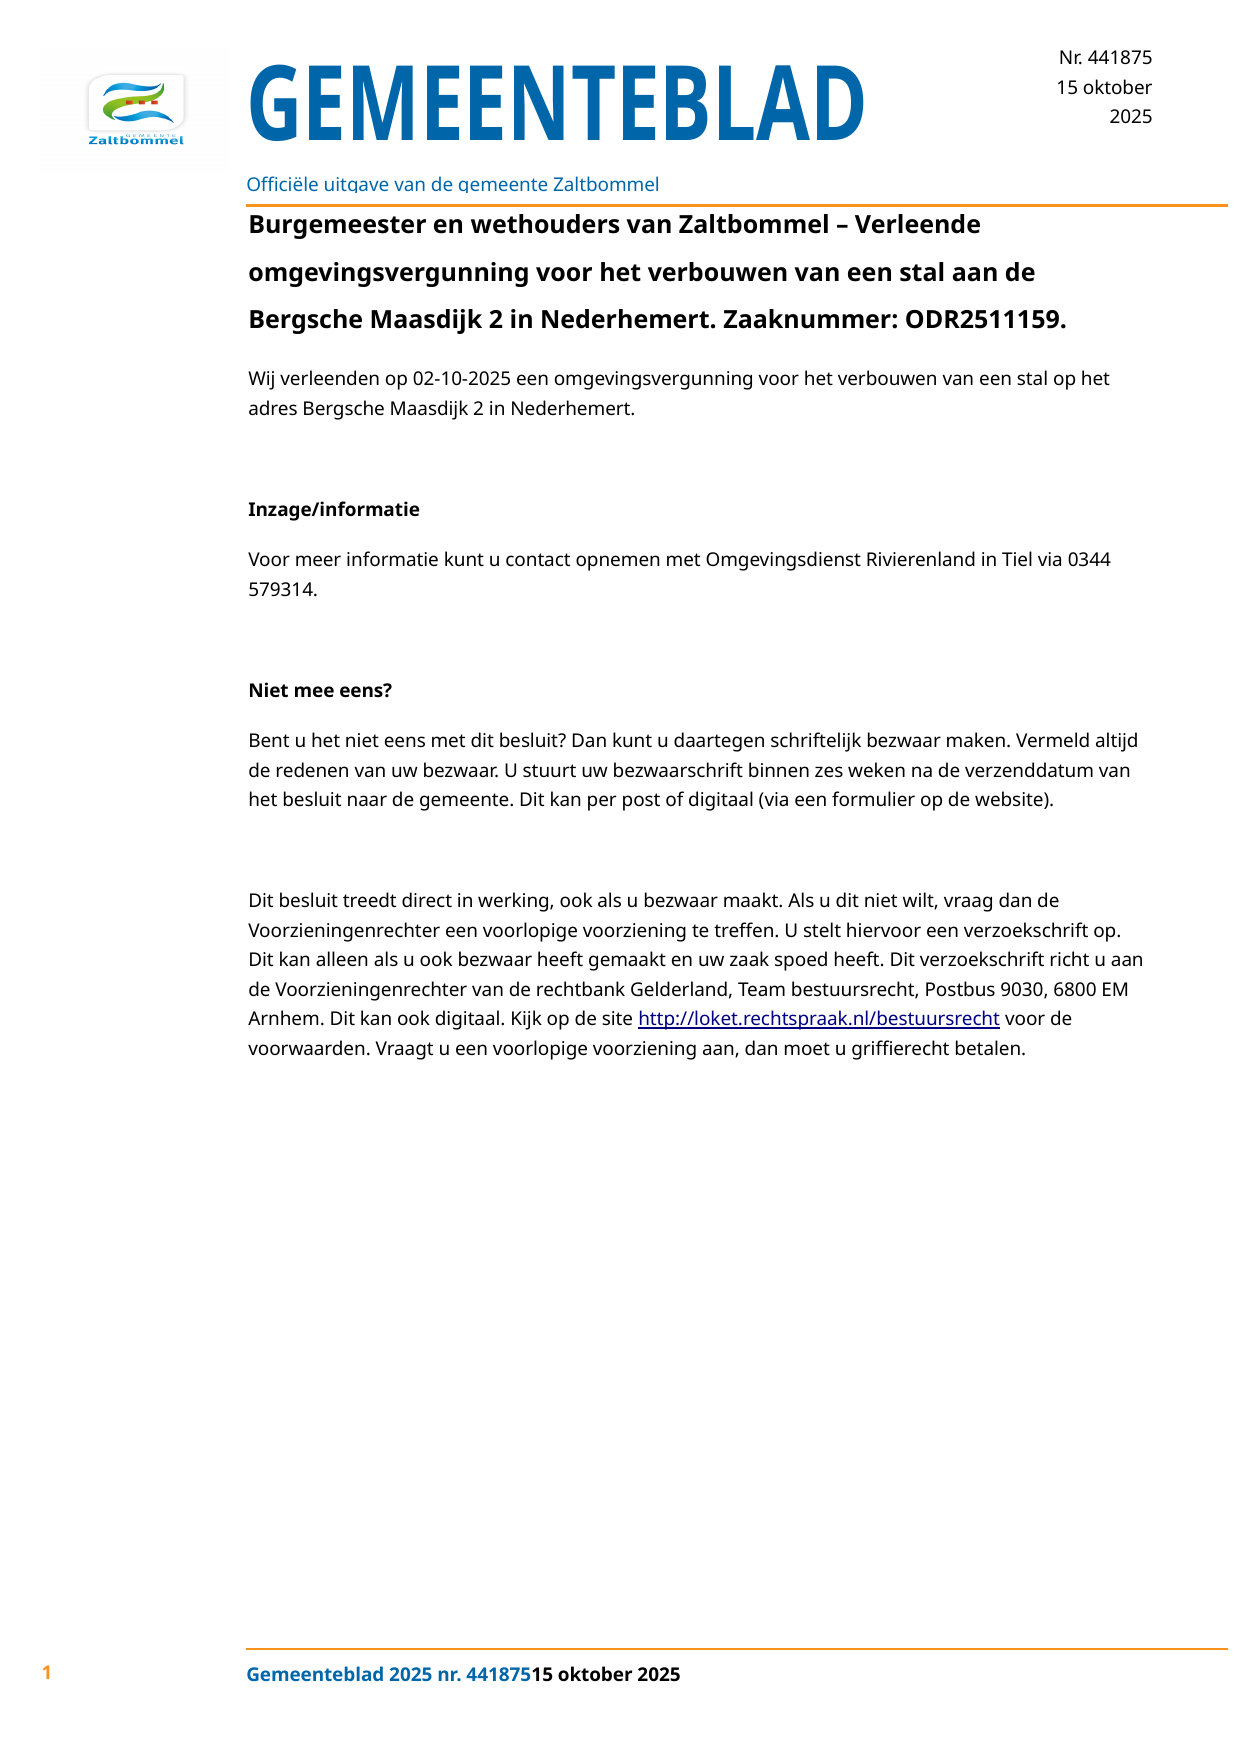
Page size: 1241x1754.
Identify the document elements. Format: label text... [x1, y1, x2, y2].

text Dit besluit treedt direct in werking, ook als u bezwaar maakt. Als u dit niet wilt, vraag dan de Voorzieningenrechter een voorlopige voorziening te treffen. U stelt hiervoor een verzoekschrift op. Dit kan alleen als u ook bezwaar heeft gemaakt en uw zaak spoed heeft. Dit verzoekschrift richt u aan de Voorzieningenrechter van de rechtbank Gelderland, Team bestuursrecht, Postbus 9030, 6800 EM Arnhem. Dit kan ook digitaal. Kijk op de site http://loket.rechtspraak.nl/bestuursrecht voor de voorwaarden. Vraagt u een voorlopige voorziening aan, dan moet u griffierecht betalen. [248, 887, 1152, 1061]
text Niet mee eens? [248, 677, 1152, 702]
picture [41, 47, 231, 172]
text Bent u het niet eens met dit besluit? Dan kunt u daartegen schriftelijk bezwaar maken. Vermeld altijd de redenen van uw bezwaar. U stuurt uw bezwaarschrift binnen zes weken na de verzenddatum van het besluit naar de gemeente. Dit kan per post of digitaal (via een formulier op de website). [248, 727, 1152, 812]
text Voor meer informatie kunt u contact opnemen met Omgevingsdienst Rivierenland in Tiel via 0344 579314. [248, 546, 1152, 602]
text Wij verleenden op 02-10-2025 een omgevingsvergunning voor het verbouwen van een stal op het adres Bergsche Maasdijk 2 in Nederhemert. [248, 366, 1152, 421]
text Burgemeester en wethouders van Zaltbommel – Verleende omgevingsvergunning voor het verbouwen van een stal aan de Bergsche Maasdijk 2 in Nederhemert. Zaaknummer: ODR2511159. [248, 207, 1152, 336]
text Inzage/informatie [248, 496, 1152, 522]
